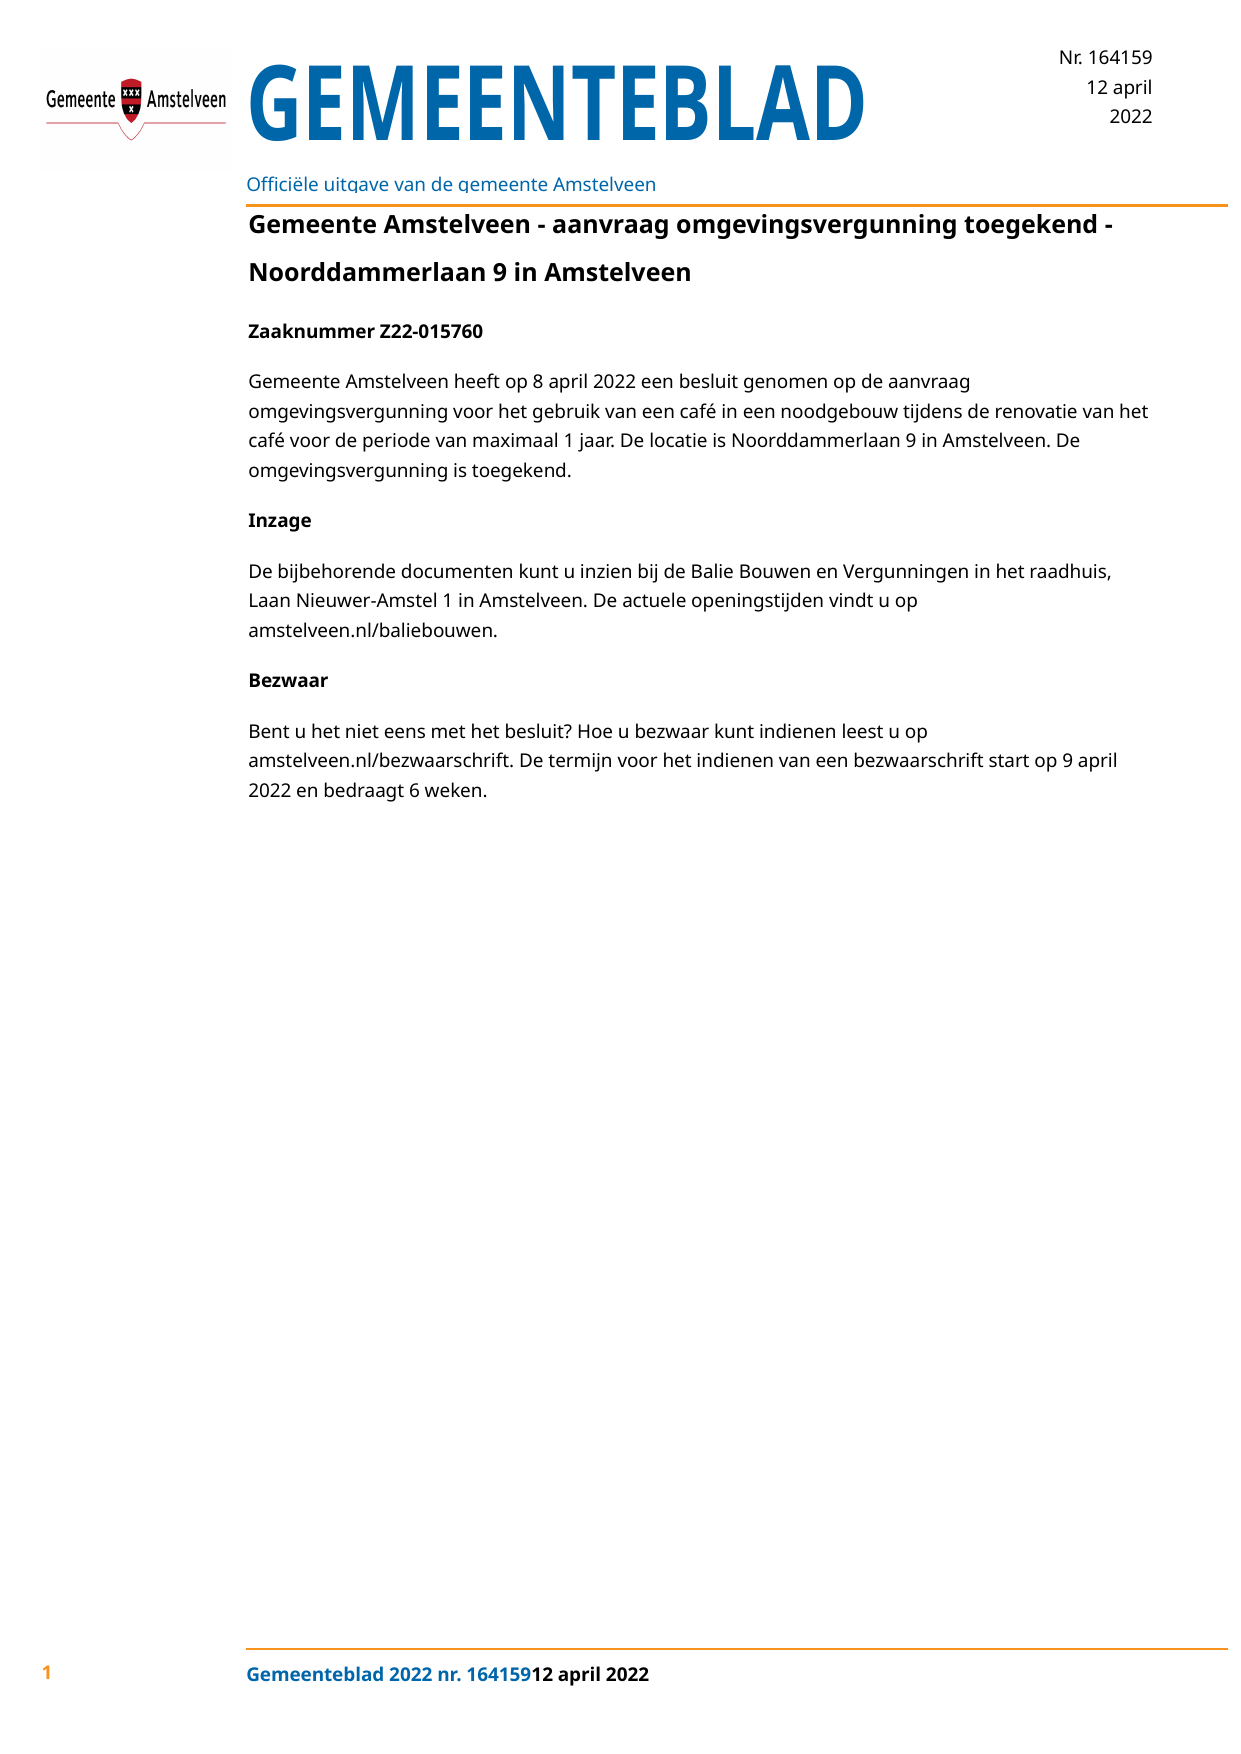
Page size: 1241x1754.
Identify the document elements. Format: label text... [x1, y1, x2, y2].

text Zaaknummer Z22-015760 [248, 318, 1152, 344]
text Bezwaar [248, 667, 1152, 693]
text Inzage [248, 507, 1152, 533]
text Bent u het niet eens met het besluit? Hoe u bezwaar kunt indienen leest u op amstelveen.nl/bezwaarschrift. De termijn voor het indienen van een bezwaarschrift start op 9 april 2022 en bedraagt 6 weken. [248, 718, 1152, 803]
picture [41, 47, 231, 172]
text De bijbehorende documenten kunt u inzien bij de Balie Bouwen en Vergunningen in het raadhuis, Laan Nieuwer-Amstel 1 in Amstelveen. De actuele openingstijden vindt u op amstelveen.nl/baliebouwen. [248, 558, 1152, 643]
text Gemeente Amstelveen - aanvraag omgevingsvergunning toegekend - Noorddammerlaan 9 in Amstelveen [248, 207, 1152, 288]
text Gemeente Amstelveen heeft op 8 april 2022 een besluit genomen op de aanvraag omgevingsvergunning voor het gebruik van een café in een noodgebouw tijdens de renovatie van het café voor de periode van maximaal 1 jaar. De locatie is Noorddammerlaan 9 in Amstelveen. De omgevingsvergunning is toegekend. [248, 368, 1152, 483]
